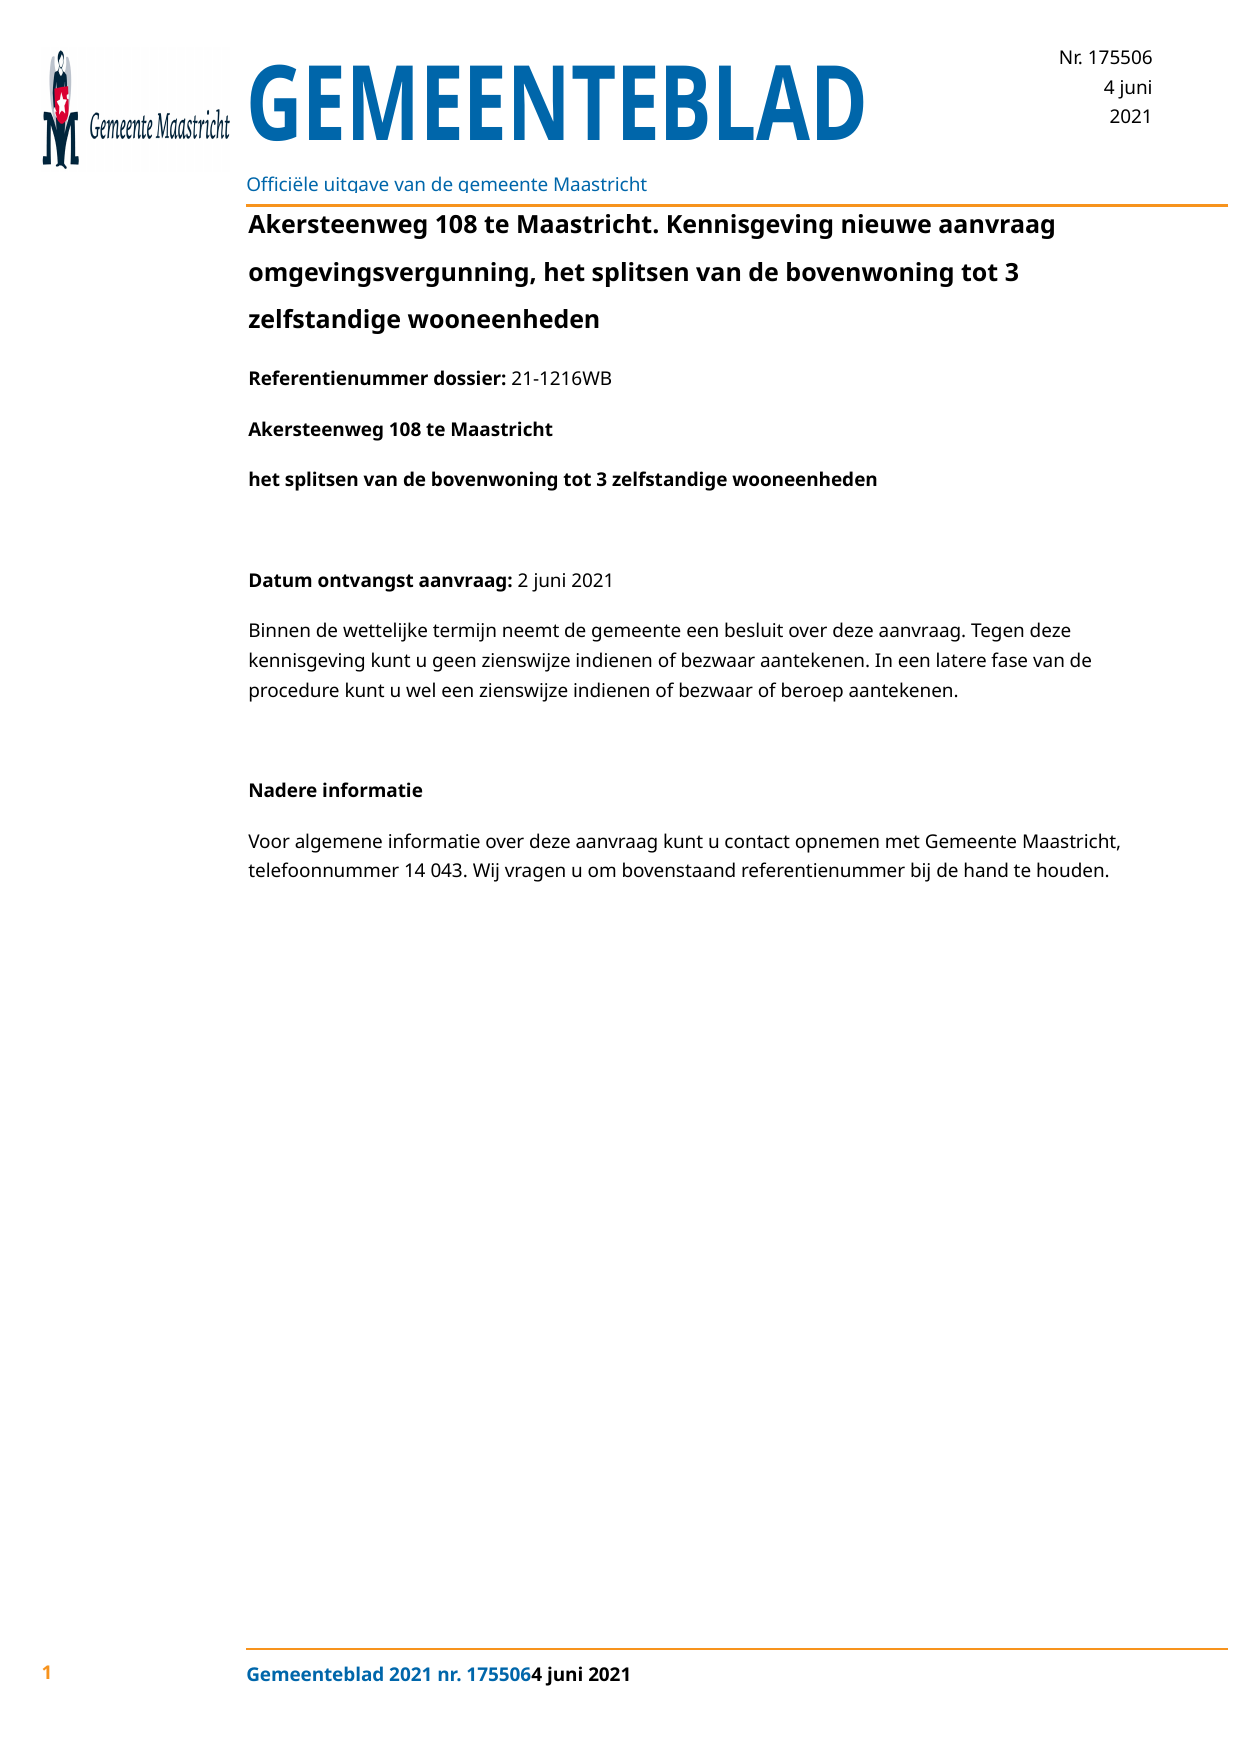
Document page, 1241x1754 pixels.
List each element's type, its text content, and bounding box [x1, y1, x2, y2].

text Akersteenweg 108 te Maastricht [248, 416, 1152, 442]
text Nadere informatie [248, 778, 1152, 803]
text het splitsen van de bovenwoning tot 3 zelfstandige wooneenheden [248, 466, 1152, 492]
text Referentienummer dossier: 21-1216WB [248, 366, 1152, 391]
text Binnen de wettelijke termijn neemt de gemeente een besluit over deze aanvraag. Tegen deze kennisgeving kunt u geen zienswijze indienen of bezwaar aantekenen. In een latere fase van de procedure kunt u wel een zienswijze indienen of bezwaar of beroep aantekenen. [248, 618, 1152, 702]
text Datum ontvangst aanvraag: 2 juni 2021 [248, 567, 1152, 593]
picture [41, 47, 231, 172]
text Voor algemene informatie over deze aanvraag kunt u contact opnemen met Gemeente Maastricht, telefoonnummer 14 043. Wij vragen u om bovenstaand referentienummer bij de hand te houden. [248, 828, 1152, 883]
text Akersteenweg 108 te Maastricht. Kennisgeving nieuwe aanvraag omgevingsvergunning, het splitsen van de bovenwoning tot 3 zelfstandige wooneenheden [248, 207, 1152, 336]
